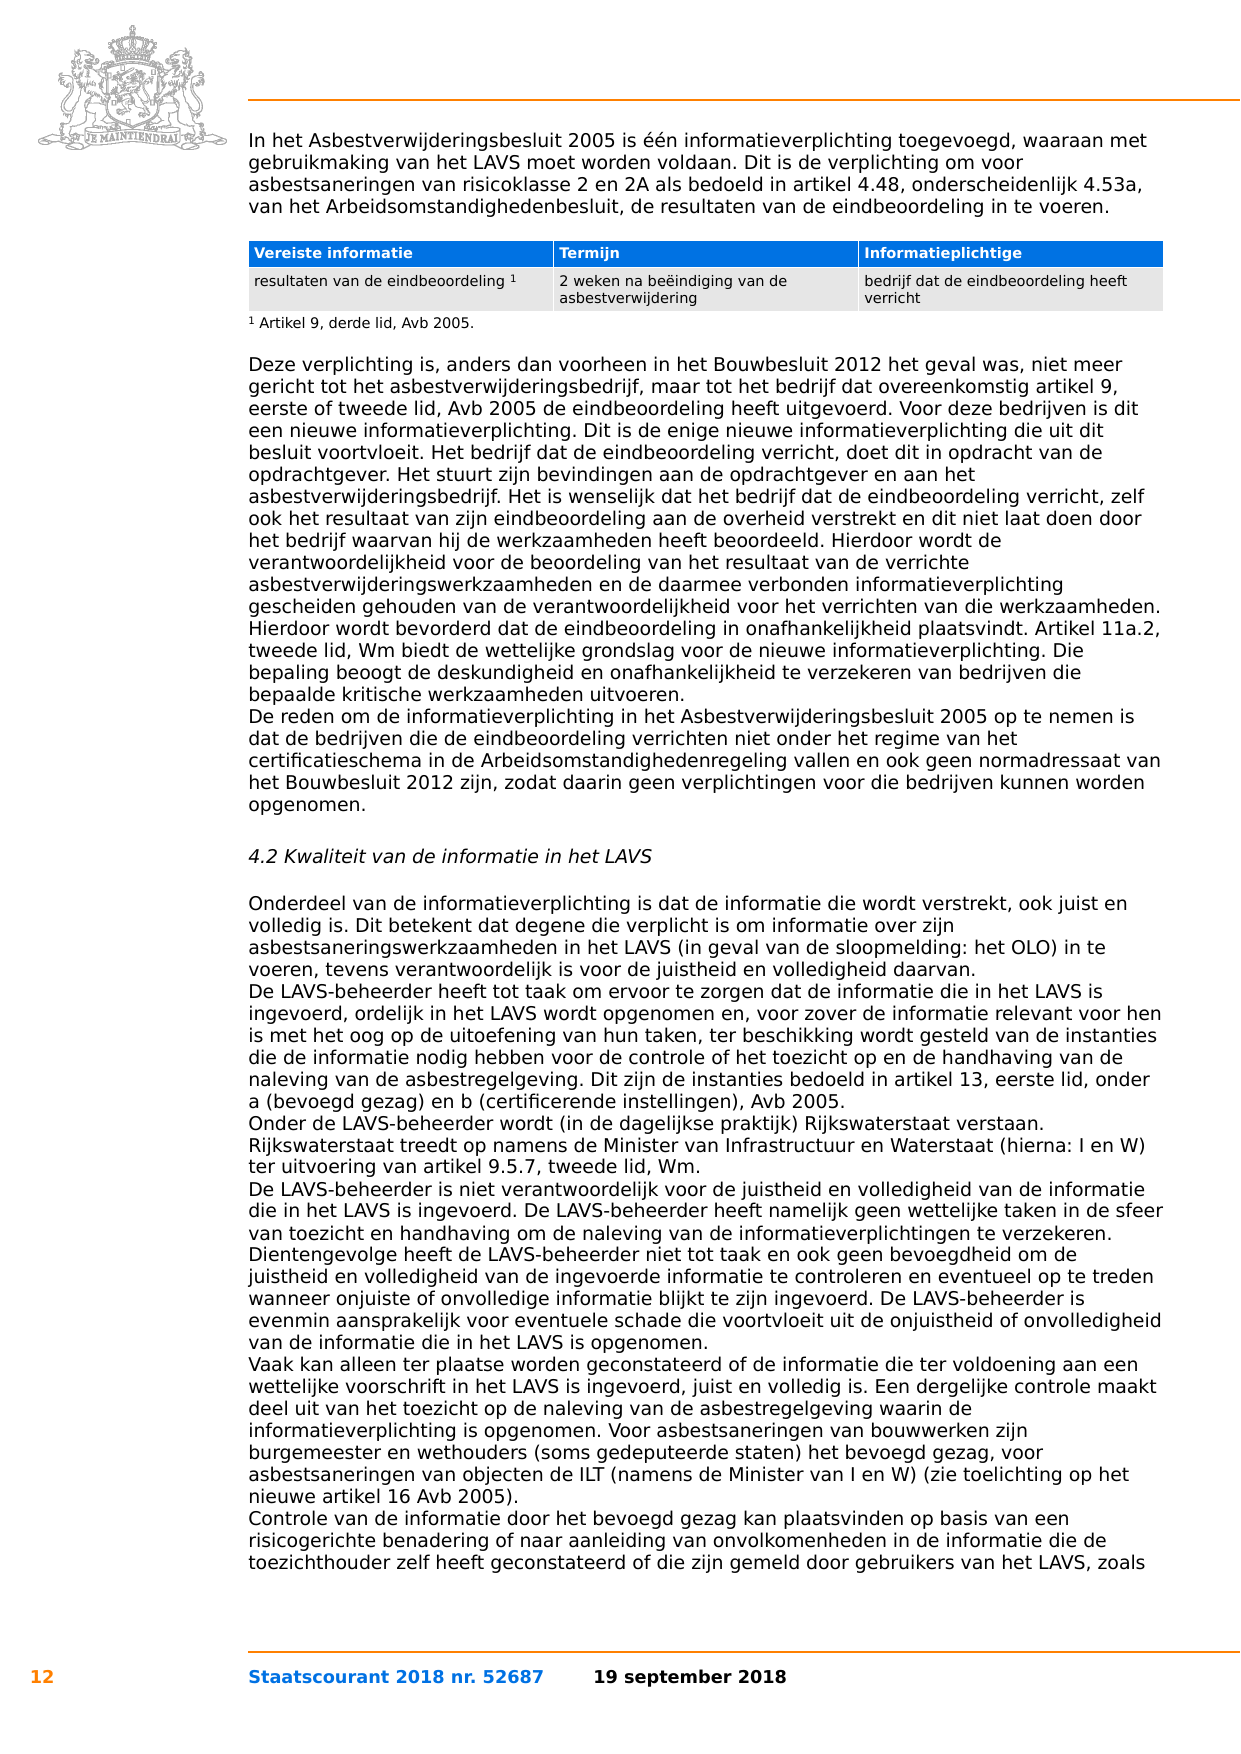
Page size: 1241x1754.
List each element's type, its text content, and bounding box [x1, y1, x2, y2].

text Controle van de informatie door het bevoegd gezag kan plaatsvinden op basis van een risicogerichte benadering of naar aanleiding van onvolkomenheden in de informatie die de toezichthouder zelf heeft geconstateerd of die zijn gemeld door gebruikers van het LAVS, zoals [248, 1508, 1163, 1574]
text De LAVS-beheerder heeft tot taak om ervoor te zorgen dat de informatie die in het LAVS is ingevoerd, ordelijk in het LAVS wordt opgenomen en, voor zover de informatie relevant voor hen is met het oog op de uitoefening van hun taken, ter beschikking wordt gesteld van de instanties die de informatie nodig hebben voor de controle of het toezicht op en de handhaving van de naleving van de asbestregelgeving. Dit zijn de instanties bedoeld in artikel 13, eerste lid, onder a (bevoegd gezag) en b (certificerende instellingen), Avb 2005. [248, 981, 1163, 1112]
text De LAVS-beheerder is niet verantwoordelijk voor de juistheid en volledigheid van de informatie die in het LAVS is ingevoerd. De LAVS-beheerder heeft namelijk geen wettelijke taken in de sfeer van toezicht en handhaving om de naleving van de informatieverplichtingen te verzekeren. Dientengevolge heeft de LAVS-beheerder niet tot taak en ook geen bevoegdheid om de juistheid en volledigheid van de ingevoerde informatie te controleren en eventueel op te treden wanneer onjuiste of onvolledige informatie blijkt te zijn ingevoerd. De LAVS-beheerder is evenmin aansprakelijk voor eventuele schade die voortvloeit uit de onjuistheid of onvolledigheid van de informatie die in het LAVS is opgenomen. [248, 1178, 1163, 1354]
table_cell resultaten van de eindbeoordeling 1 [249, 268, 553, 311]
picture [38, 25, 227, 150]
table_header Informatieplichtige [859, 241, 1163, 267]
text Vaak kan alleen ter plaatse worden geconstateerd of de informatie die ter voldoening aan een wettelijke voorschrift in het LAVS is ingevoerd, juist en volledig is. Een dergelijke controle maakt deel uit van het toezicht op de naleving van de asbestregelgeving waarin de informatieverplichting is opgenomen. Voor asbestsaneringen van bouwwerken zijn burgemeester en wethouders (soms gedeputeerde staten) het bevoegd gezag, voor asbestsaneringen van objecten de ILT (namens de Minister van I en W) (zie toelichting op het nieuwe artikel 16 Avb 2005). [248, 1354, 1163, 1508]
table_cell 2 weken na beëindiging van de asbestverwijdering [554, 268, 858, 311]
text Onder de LAVS-beheerder wordt (in de dagelijkse praktijk) Rijkswaterstaat verstaan. Rijkswaterstaat treedt op namens de Minister van Infrastructuur en Waterstaat (hierna: I en W) ter uitvoering van artikel 9.5.7, tweede lid, Wm. [248, 1112, 1163, 1178]
subtitle 4.2 Kwaliteit van de informatie in het LAVS [248, 846, 1163, 868]
table_header Vereiste informatie [249, 241, 553, 267]
table_cell 1 Artikel 9, derde lid, Avb 2005. [248, 313, 1163, 332]
text De reden om de informatieverplichting in het Asbestverwijderingsbesluit 2005 op te nemen is dat de bedrijven die de eindbeoordeling verrichten niet onder het regime van het certificatieschema in de Arbeidsomstandighedenregeling vallen en ook geen normadressaat van het Bouwbesluit 2012 zijn, zodat daarin geen verplichtingen voor die bedrijven kunnen worden opgenomen. [248, 706, 1163, 816]
table_header Termijn [554, 241, 858, 267]
text Onderdeel van de informatieverplichting is dat de informatie die wordt verstrekt, ook juist en volledig is. Dit betekent dat degene die verplicht is om informatie over zijn asbestsaneringswerkzaamheden in het LAVS (in geval van de sloopmelding: het OLO) in te voeren, tevens verantwoordelijk is voor de juistheid en volledigheid daarvan. [248, 893, 1163, 981]
table_cell bedrijf dat de eindbeoordeling heeft verricht [859, 268, 1163, 311]
text In het Asbestverwijderingsbesluit 2005 is één informatieverplichting toegevoegd, waaraan met gebruikmaking van het LAVS moet worden voldaan. Dit is de verplichting om voor asbestsaneringen van risicoklasse 2 en 2A als bedoeld in artikel 4.48, onderscheidenlijk 4.53a, van het Arbeidsomstandighedenbesluit, de resultaten van de eindbeoordeling in te voeren. [248, 130, 1163, 218]
text Deze verplichting is, anders dan voorheen in het Bouwbesluit 2012 het geval was, niet meer gericht tot het asbestverwijderingsbedrijf, maar tot het bedrijf dat overeenkomstig artikel 9, eerste of tweede lid, Avb 2005 de eindbeoordeling heeft uitgevoerd. Voor deze bedrijven is dit een nieuwe informatieverplichting. Dit is de enige nieuwe informatieverplichting die uit dit besluit voortvloeit. Het bedrijf dat de eindbeoordeling verricht, doet dit in opdracht van de opdrachtgever. Het stuurt zijn bevindingen aan de opdrachtgever en aan het asbestverwijderingsbedrijf. Het is wenselijk dat het bedrijf dat de eindbeoordeling verricht, zelf ook het resultaat van zijn eindbeoordeling aan de overheid verstrekt en dit niet laat doen door het bedrijf waarvan hij de werkzaamheden heeft beoordeeld. Hierdoor wordt de verantwoordelijkheid voor de beoordeling van het resultaat van de verrichte asbestverwijderingswerkzaamheden en de daarmee verbonden informatieverplichting gescheiden gehouden van de verantwoordelijkheid voor het verrichten van die werkzaamheden. Hierdoor wordt bevorderd dat de eindbeoordeling in onafhankelijkheid plaatsvindt. Artikel 11a.2, tweede lid, Wm biedt de wettelijke grondslag voor de nieuwe informatieverplichting. Die bepaling beoogt de deskundigheid en onafhankelijkheid te verzekeren van bedrijven die bepaalde kritische werkzaamheden uitvoeren. [248, 354, 1163, 706]
